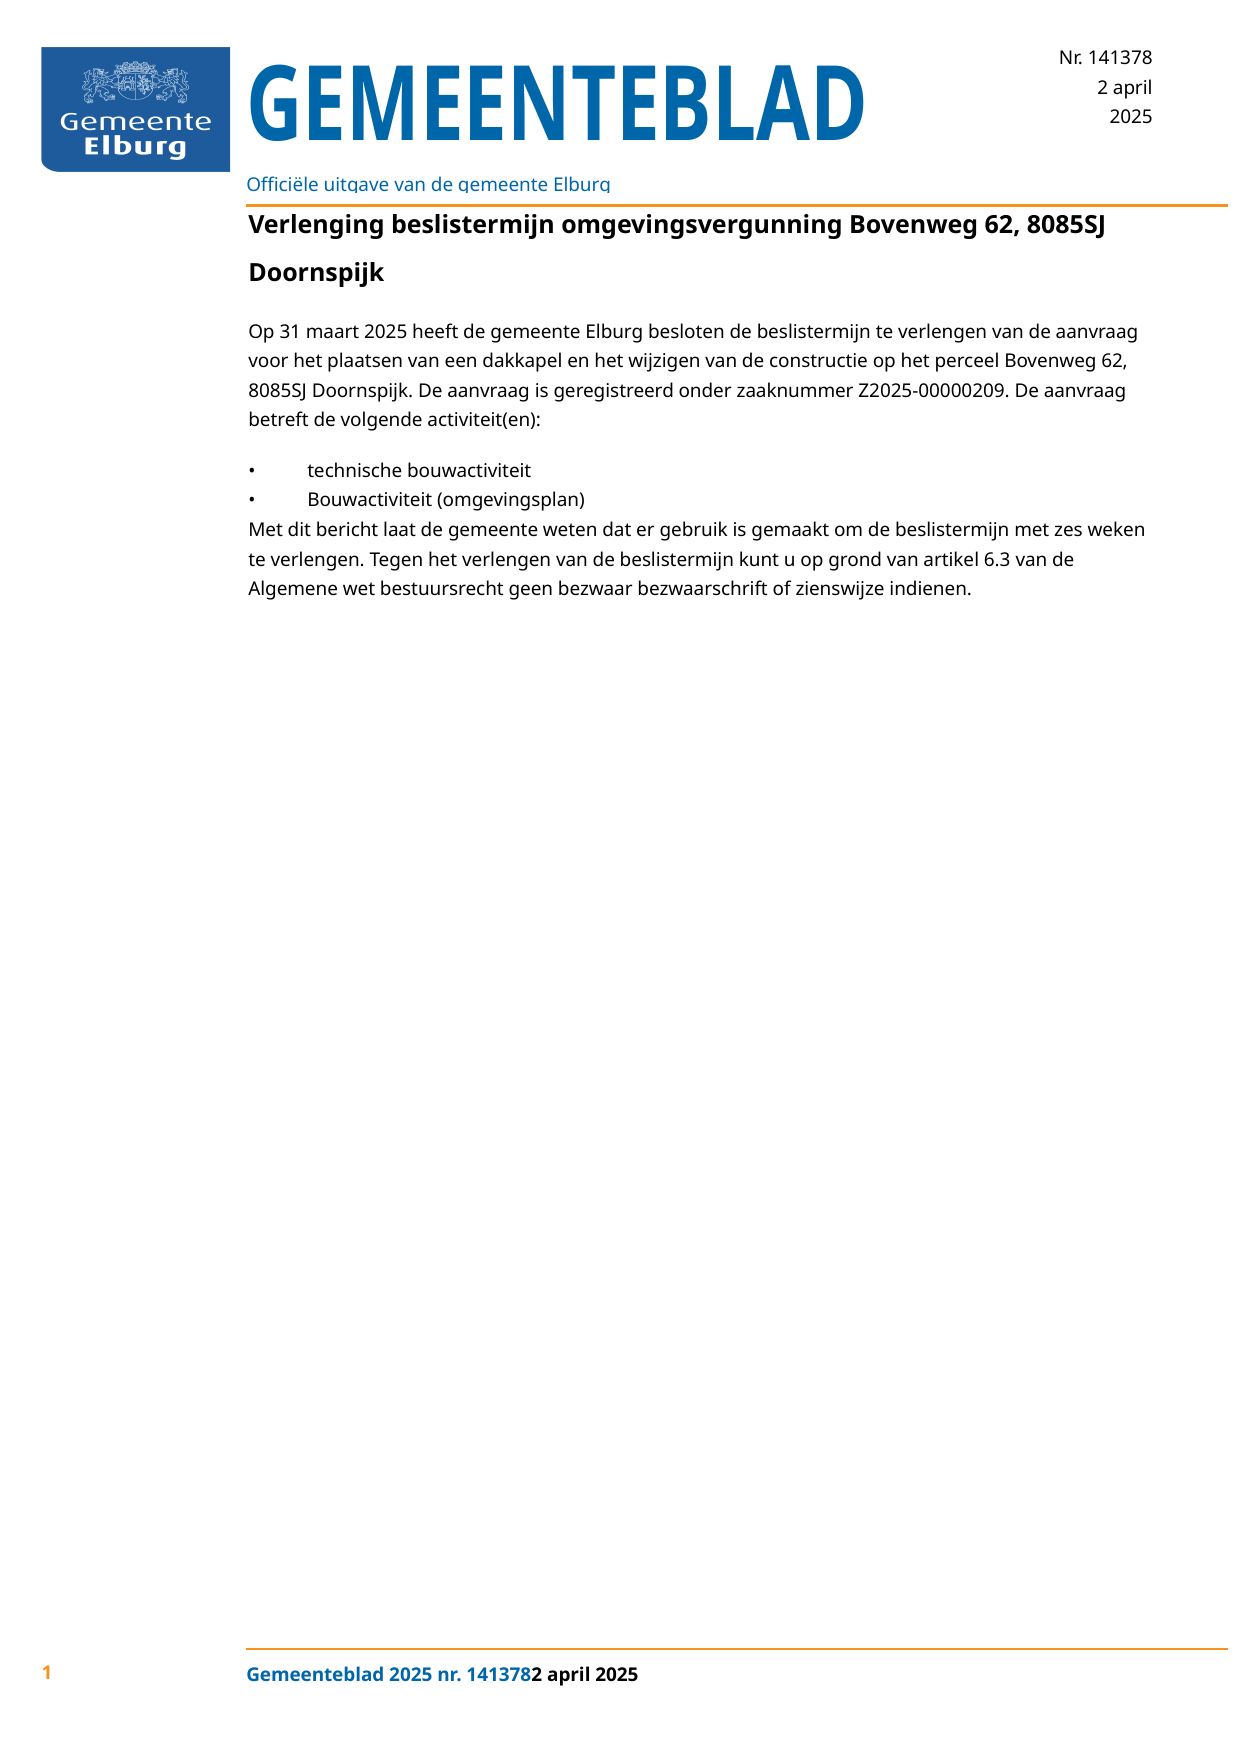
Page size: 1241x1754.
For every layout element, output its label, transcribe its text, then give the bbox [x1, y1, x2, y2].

list technische bouwactiviteit [248, 457, 1152, 483]
text Met dit bericht laat de gemeente weten dat er gebruik is gemaakt om de beslistermijn met zes weken te verlengen. Tegen het verlengen van de beslistermijn kunt u op grond van artikel 6.3 van de Algemene wet bestuursrecht geen bezwaar bezwaarschrift of zienswijze indienen. [248, 516, 1152, 601]
picture [41, 47, 231, 172]
list Bouwactiviteit (omgevingsplan) [248, 487, 1152, 512]
text Op 31 maart 2025 heeft de gemeente Elburg besloten de beslistermijn te verlengen van de aanvraag voor het plaatsen van een dakkapel en het wijzigen van de constructie op het perceel Bovenweg 62, 8085SJ Doornspijk. De aanvraag is geregistreerd onder zaaknummer Z2025-00000209. De aanvraag betreft de volgende activiteit(en): [248, 318, 1152, 432]
text Verlenging beslistermijn omgevingsvergunning Bovenweg 62, 8085SJ Doornspijk [248, 207, 1152, 288]
